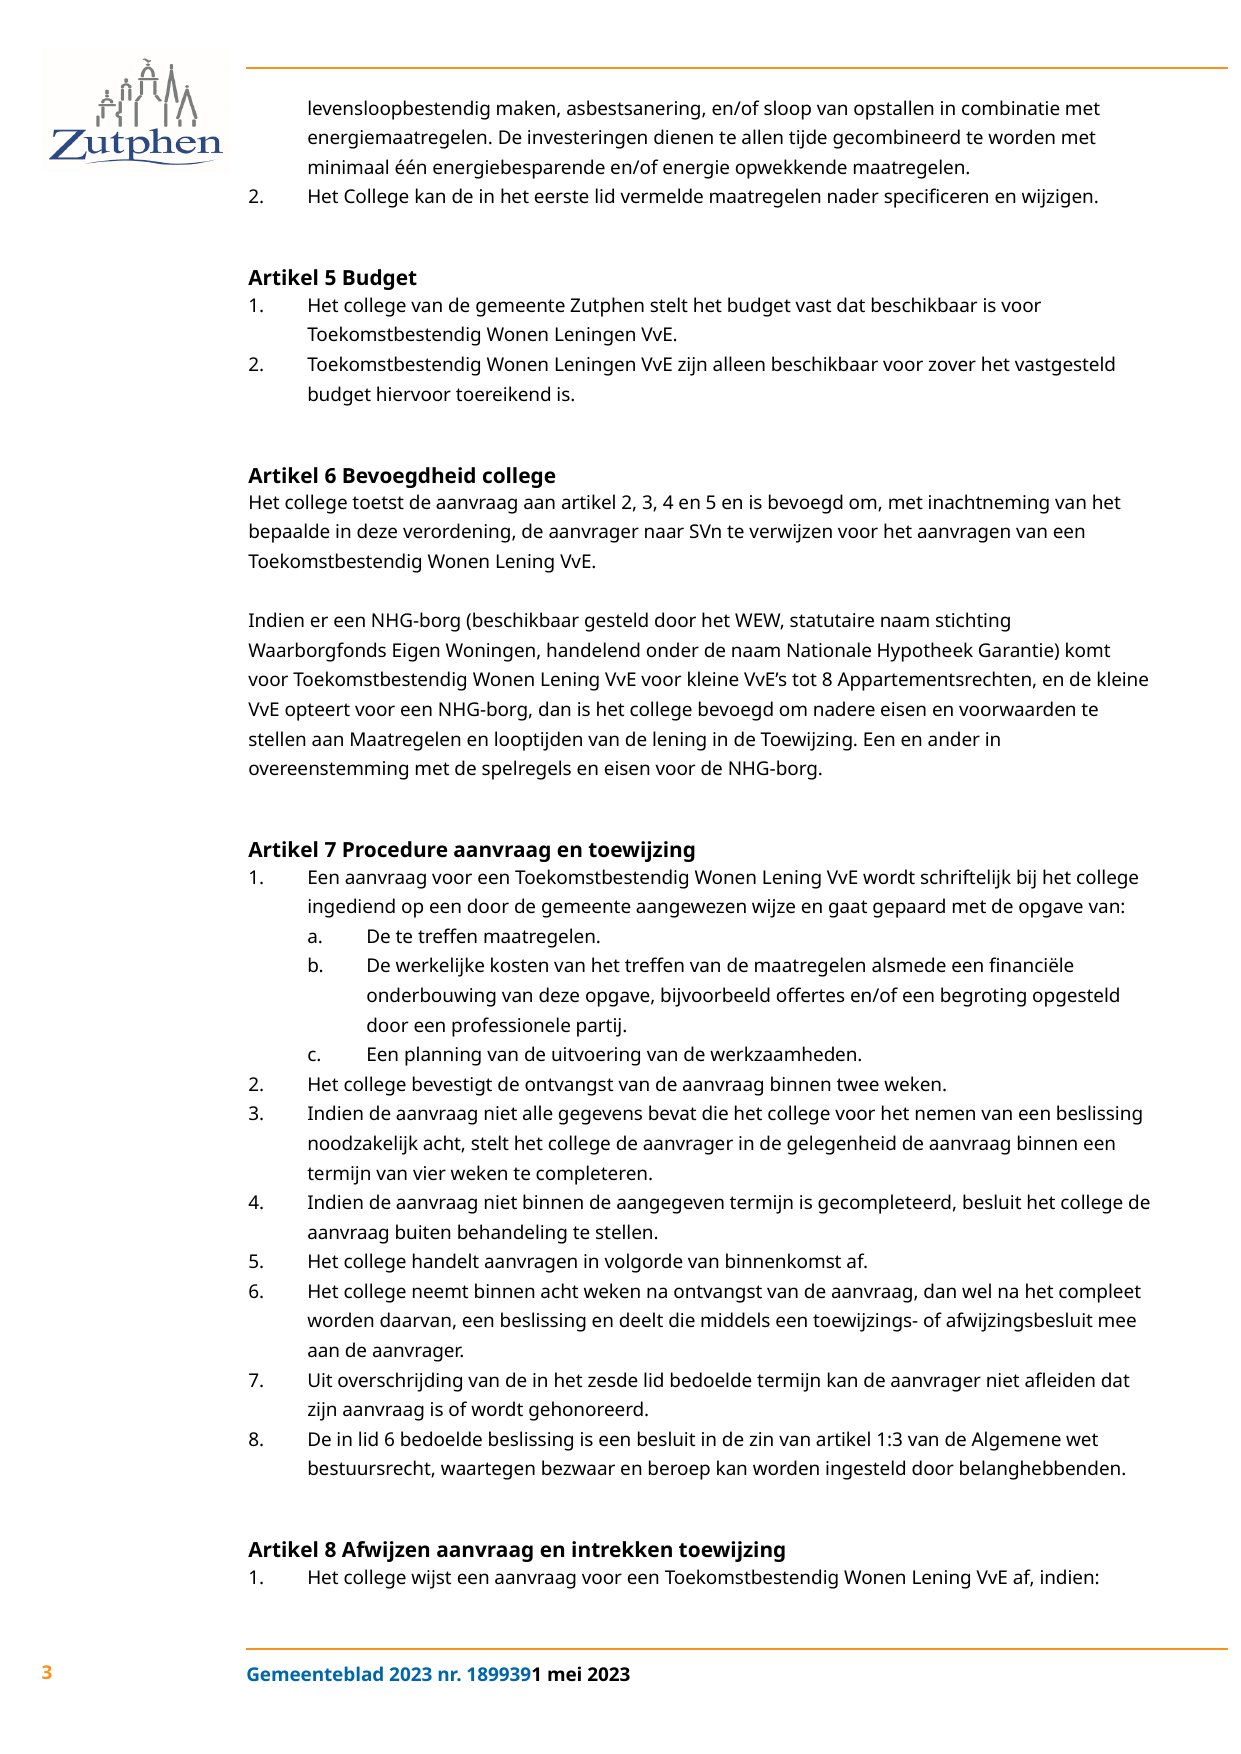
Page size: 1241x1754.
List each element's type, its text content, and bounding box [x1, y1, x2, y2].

list Het college wijst een aanvraag voor een Toekomstbestendig Wonen Lening VvE af, indien: [248, 1564, 1152, 1590]
list Een aanvraag voor een Toekomstbestendig Wonen Lening VvE wordt schriftelijk bij het college ingediend op een door de gemeente aangewezen wijze en gaat gepaard met de opgave van: [248, 864, 1152, 919]
list Het college van de gemeente Zutphen stelt het budget vast dat beschikbaar is voor Toekomstbestendig Wonen Leningen VvE. [248, 292, 1152, 347]
list De te treffen maatregelen. [307, 923, 1152, 949]
list levensloopbestendig maken, asbestsanering, en/of sloop van opstallen in combinatie met energiemaatregelen. De investeringen dienen te allen tijde gecombineerd te worden met minimaal één energiebesparende en/of energie opwekkende maatregelen. [248, 95, 1152, 180]
list Het College kan de in het eerste lid vermelde maatregelen nader specificeren en wijzigen. [248, 183, 1152, 209]
list Het college neemt binnen acht weken na ontvangst van de aanvraag, dan wel na het compleet worden daarvan, een beslissing en deelt die middels een toewijzings- of afwijzingsbesluit mee aan de aanvrager. [248, 1278, 1152, 1363]
text Indien er een NHG-borg (beschikbaar gesteld door het WEW, statutaire naam stichting Waarborgfonds Eigen Woningen, handelend onder de naam Nationale Hypotheek Garantie) komt voor Toekomstbestendig Wonen Lening VvE voor kleine VvE’s tot 8 Appartementsrechten, en de kleine VvE opteert voor een NHG-borg, dan is het college bevoegd om nadere eisen en voorwaarden te stellen aan Maatregelen en looptijden van de lening in de Toewijzing. Een en ander in overeenstemming met de spelregels en eisen voor de NHG-borg. [248, 607, 1152, 781]
text Het college toetst de aanvraag aan artikel 2, 3, 4 en 5 en is bevoegd om, met inachtneming van het bepaalde in deze verordening, de aanvrager naar SVn te verwijzen voor het aanvragen van een Toekomstbestendig Wonen Lening VvE. [248, 489, 1152, 574]
text Artikel 7 Procedure aanvraag en toewijzing [248, 835, 1152, 864]
list Toekomstbestendig Wonen Leningen VvE zijn alleen beschikbaar voor zover het vastgesteld budget hiervoor toereikend is. [248, 351, 1152, 406]
list Indien de aanvraag niet alle gegevens bevat die het college voor het nemen van een beslissing noodzakelijk acht, stelt het college de aanvrager in de gelegenheid de aanvraag binnen een termijn van vier weken te completeren. [248, 1101, 1152, 1185]
text Artikel 5 Budget [248, 263, 1152, 292]
list De in lid 6 bedoelde beslissing is een besluit in de zin van artikel 1:3 van de Algemene wet bestuursrecht, waartegen bezwaar en beroep kan worden ingesteld door belanghebbenden. [248, 1426, 1152, 1481]
list Uit overschrijding van de in het zesde lid bedoelde termijn kan de aanvrager niet afleiden dat zijn aanvraag is of wordt gehonoreerd. [248, 1367, 1152, 1422]
list Een planning van de uitvoering van de werkzaamheden. [307, 1041, 1152, 1067]
list Indien de aanvraag niet binnen de aangegeven termijn is gecompleteerd, besluit het college de aanvraag buiten behandeling te stellen. [248, 1189, 1152, 1244]
text Artikel 6 Bevoegdheid college [248, 461, 1152, 489]
text Artikel 8 Afwijzen aanvraag en intrekken toewijzing [248, 1536, 1152, 1564]
list Het college handelt aanvragen in volgorde van binnenkomst af. [248, 1248, 1152, 1274]
picture [41, 47, 231, 172]
list Het college bevestigt de ontvangst van de aanvraag binnen twee weken. [248, 1071, 1152, 1097]
list De werkelijke kosten van het treffen van de maatregelen alsmede een financiële onderbouwing van deze opgave, bijvoorbeeld offertes en/of een begroting opgesteld door een professionele partij. [307, 953, 1152, 1037]
